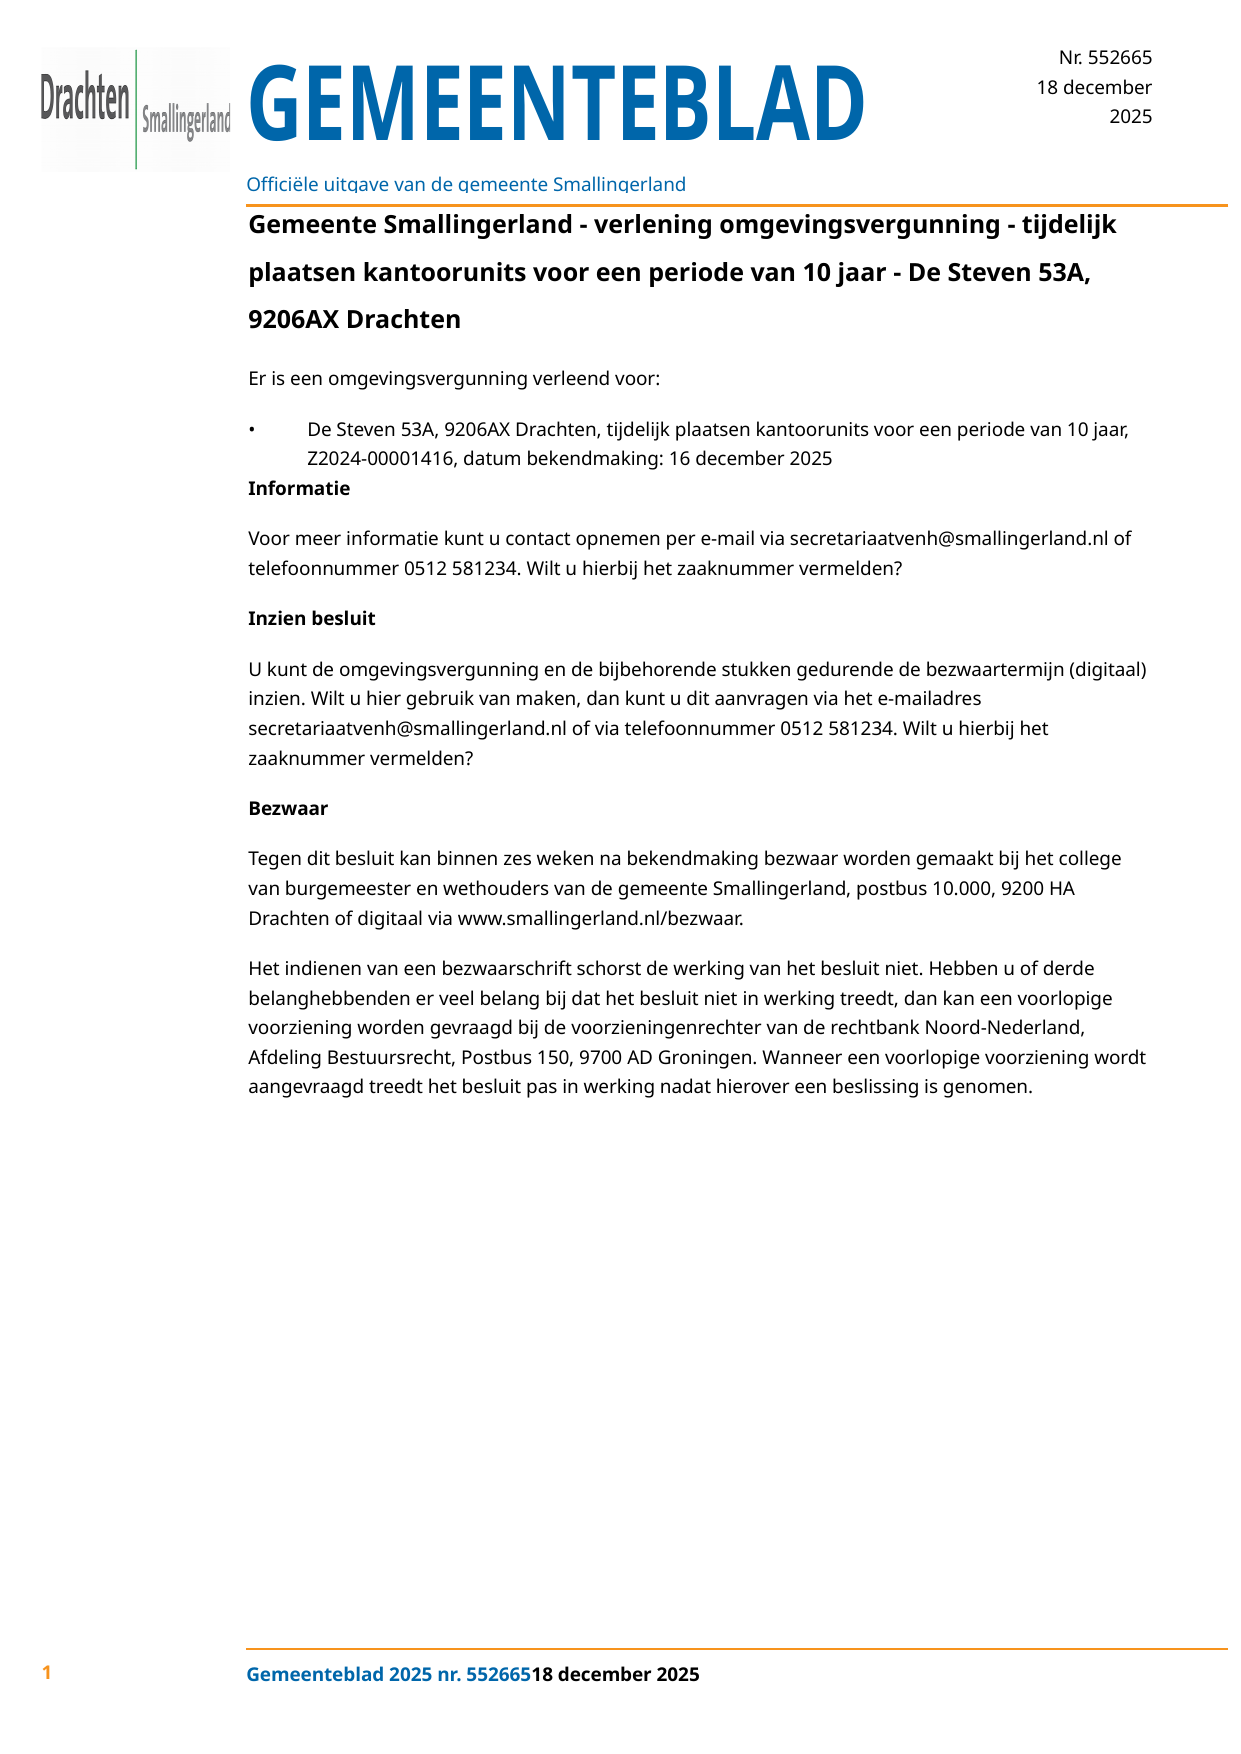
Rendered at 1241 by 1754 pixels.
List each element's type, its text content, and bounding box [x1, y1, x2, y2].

text Gemeente Smallingerland - verlening omgevingsvergunning - tijdelijk plaatsen kantoorunits voor een periode van 10 jaar - De Steven 53A, 9206AX Drachten [248, 207, 1152, 336]
picture [41, 47, 231, 172]
text Bezwaar [248, 795, 1152, 821]
text Tegen dit besluit kan binnen zes weken na bekendmaking bezwaar worden gemaakt bij het college van burgemeester en wethouders van de gemeente Smallingerland, postbus 10.000, 9200 HA Drachten of digitaal via www.smallingerland.nl/bezwaar. [248, 846, 1152, 930]
text Er is een omgevingsvergunning verleend voor: [248, 366, 1152, 391]
text Het indienen van een bezwaarschrift schorst de werking van het besluit niet. Hebben u of derde belanghebbenden er veel belang bij dat het besluit niet in werking treedt, dan kan een voorlopige voorziening worden gevraagd bij de voorzieningenrechter van de rechtbank Noord-Nederland, Afdeling Bestuursrecht, Postbus 150, 9700 AD Groningen. Wanneer een voorlopige voorziening wordt aangevraagd treedt het besluit pas in werking nadat hierover een beslissing is genomen. [248, 955, 1152, 1099]
text Informatie [248, 475, 1152, 501]
text Inzien besluit [248, 606, 1152, 631]
list De Steven 53A, 9206AX Drachten, tijdelijk plaatsen kantoorunits voor een periode van 10 jaar, Z2024-00001416, datum bekendmaking: 16 december 2025 [248, 416, 1152, 471]
text Voor meer informatie kunt u contact opnemen per e-mail via secretariaatvenh@smallingerland.nl of telefoonnummer 0512 581234. Wilt u hierbij het zaaknummer vermelden? [248, 526, 1152, 581]
text U kunt de omgevingsvergunning en de bijbehorende stukken gedurende de bezwaartermijn (digitaal) inzien. Wilt u hier gebruik van maken, dan kunt u dit aanvragen via het e-mailadres secretariaatvenh@smallingerland.nl of via telefoonnummer 0512 581234. Wilt u hierbij het zaaknummer vermelden? [248, 656, 1152, 770]
